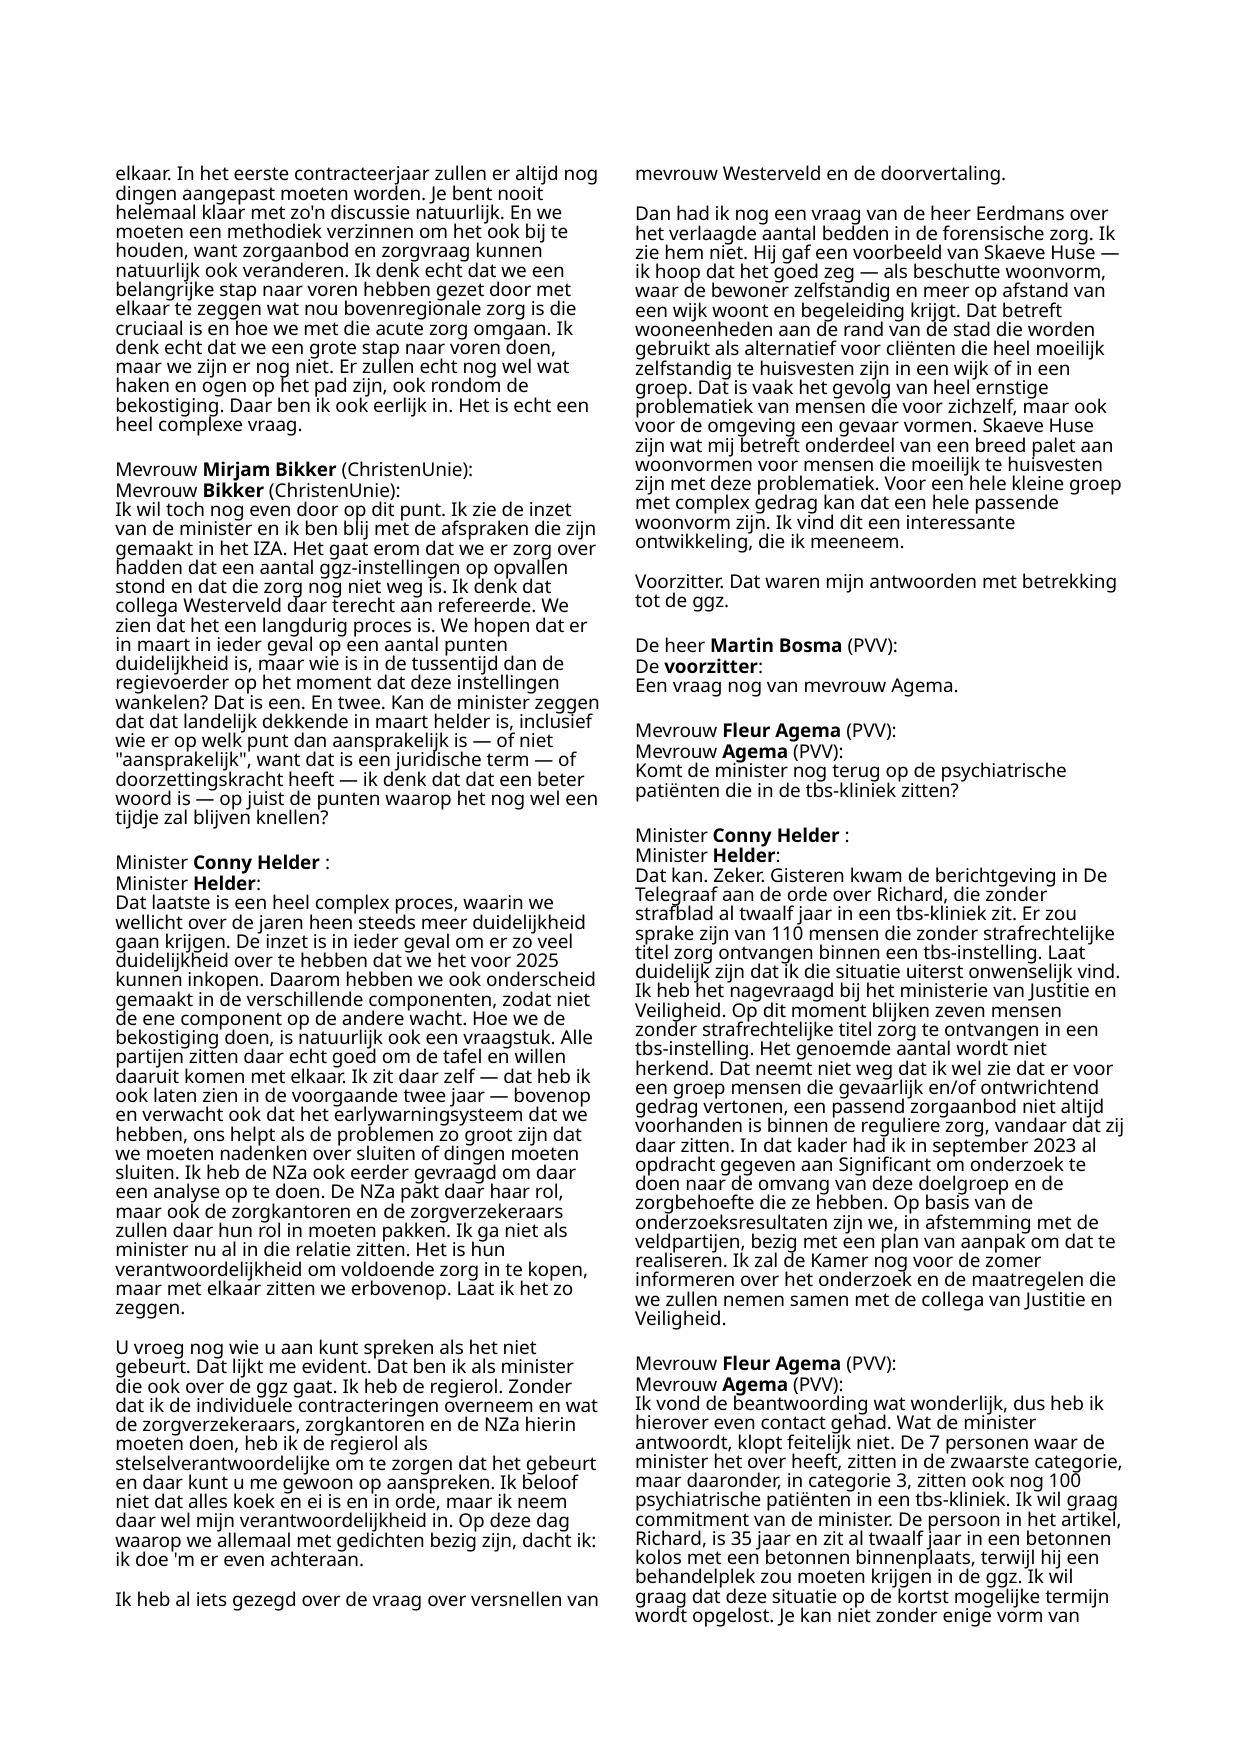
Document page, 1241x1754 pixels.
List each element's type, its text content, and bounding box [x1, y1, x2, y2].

text U vroeg nog wie u aan kunt spreken als het niet gebeurt. Dat lijkt me evident. Dat ben ik als minister die ook over de ggz gaat. Ik heb de regierol. Zonder dat ik de individuele contracteringen overneem en wat de zorgverzekeraars, zorgkantoren en de NZa hierin moeten doen, heb ik de regierol als stelselverantwoordelijke om te zorgen dat het gebeurt en daar kunt u me gewoon op aanspreken. Ik beloof niet dat alles koek en ei is en in orde, maar ik neem daar wel mijn verantwoordelijkheid in. Op deze dag waarop we allemaal met gedichten bezig zijn, dacht ik: ik doe 'm er even achteraan. [115, 1339, 605, 1570]
text Ik wil toch nog even door op dit punt. Ik zie de inzet van de minister en ik ben blij met de afspraken die zijn gemaakt in het IZA. Het gaat erom dat we er zorg over hadden dat een aantal ggz-instellingen op opvallen stond en dat die zorg nog niet weg is. Ik denk dat collega Westerveld daar terecht aan refereerde. We zien dat het een langdurig proces is. We hopen dat er in maart in ieder geval op een aantal punten duidelijkheid is, maar wie is in de tussentijd dan de regievoerder op het moment dat deze instellingen wankelen? Dat is een. En twee. Kan de minister zeggen dat dat landelijk dekkende in maart helder is, inclusief wie er op welk punt dan aansprakelijk is — of niet "aansprakelijk", want dat is een juridische term — of doorzettingskracht heeft — ik denk dat dat een beter woord is — op juist de punten waarop het nog wel een tijdje zal blijven knellen? [115, 501, 605, 828]
text Ik heb al iets gezegd over de vraag over versnellen van [115, 1591, 605, 1610]
text Mevrouw Agema (PVV): [635, 1376, 1125, 1395]
text Dan had ik nog een vraag van de heer Eerdmans over het verlaagde aantal bedden in de forensische zorg. Ik zie hem niet. Hij gaf een voorbeeld van Skaeve Huse — ik hoop dat het goed zeg — als beschutte woonvorm, waar de bewoner zelfstandig en meer op afstand van een wijk woont en begeleiding krijgt. Dat betreft wooneenheden aan de rand van de stad die worden gebruikt als alternatief voor cliënten die heel moeilijk zelfstandig te huisvesten zijn in een wijk of in een groep. Dat is vaak het gevolg van heel ernstige problematiek van mensen die voor zichzelf, maar ook voor de omgeving een gevaar vormen. Skaeve Huse zijn wat mij betreft onderdeel van een breed palet aan woonvormen voor mensen die moeilijk te huisvesten zijn met deze problematiek. Voor een hele kleine groep met complex gedrag kan dat een hele passende woonvorm zijn. Ik vind dit een interessante ontwikkeling, die ik meeneem. [635, 205, 1125, 552]
text Mevrouw Mirjam Bikker (ChristenUnie): [115, 456, 605, 482]
text Mevrouw Bikker (ChristenUnie): [115, 482, 605, 501]
text Voorzitter. Dat waren mijn antwoorden met betrekking tot de ggz. [635, 573, 1125, 611]
text Dat laatste is een heel complex proces, waarin we wellicht over de jaren heen steeds meer duidelijkheid gaan krijgen. De inzet is in ieder geval om er zo veel duidelijkheid over te hebben dat we het voor 2025 kunnen inkopen. Daarom hebben we ook onderscheid gemaakt in de verschillende componenten, zodat niet de ene component op de andere wacht. Hoe we de bekostiging doen, is natuurlijk ook een vraagstuk. Alle partijen zitten daar echt goed om de tafel en willen daaruit komen met elkaar. Ik zit daar zelf — dat heb ik ook laten zien in de voorgaande twee jaar — bovenop en verwacht ook dat het earlywarningsysteem dat we hebben, ons helpt als de problemen zo groot zijn dat we moeten nadenken over sluiten of dingen moeten sluiten. Ik heb de NZa ook eerder gevraagd om daar een analyse op te doen. De NZa pakt daar haar rol, maar ook de zorgkantoren en de zorgverzekeraars zullen daar hun rol in moeten pakken. Ik ga niet als minister nu al in die relatie zitten. Het is hun verantwoordelijkheid om voldoende zorg in te kopen, maar met elkaar zitten we erbovenop. Laat ik het zo zeggen. [115, 894, 605, 1318]
text Komt de minister nog terug op de psychiatrische patiënten die in de tbs-kliniek zitten? [635, 762, 1125, 801]
text mevrouw Westerveld en de doorvertaling. [635, 165, 1125, 184]
text elkaar. In het eerste contracteerjaar zullen er altijd nog dingen aangepast moeten worden. Je bent nooit helemaal klaar met zo'n discussie natuurlijk. En we moeten een methodiek verzinnen om het ook bij te houden, want zorgaanbod en zorgvraag kunnen natuurlijk ook veranderen. Ik denk echt dat we een belangrijke stap naar voren hebben gezet door met elkaar te zeggen wat nou bovenregionale zorg is die cruciaal is en hoe we met die acute zorg omgaan. Ik denk echt dat we een grote stap naar voren doen, maar we zijn er nog niet. Er zullen echt nog wel wat haken en ogen op het pad zijn, ook rondom de bekostiging. Daar ben ik ook eerlijk in. Het is echt een heel complexe vraag. [115, 165, 605, 435]
text Mevrouw Fleur Agema (PVV): [635, 1350, 1125, 1376]
text Mevrouw Fleur Agema (PVV): [635, 717, 1125, 743]
text Ik vond de beantwoording wat wonderlijk, dus heb ik hierover even contact gehad. Wat de minister antwoordt, klopt feitelijk niet. De 7 personen waar de minister het over heeft, zitten in de zwaarste categorie, maar daaronder, in categorie 3, zitten ook nog 100 psychiatrische patiënten in een tbs-kliniek. Ik wil graag commitment van de minister. De persoon in het artikel, Richard, is 35 jaar en zit al twaalf jaar in een betonnen kolos met een betonnen binnenplaats, terwijl hij een behandelplek zou moeten krijgen in de ggz. Ik wil graag dat deze situatie op de kortst mogelijke termijn wordt opgelost. Je kan niet zonder enige vorm van [635, 1395, 1125, 1626]
text De voorzitter: [635, 658, 1125, 677]
text Minister Helder: [115, 875, 605, 894]
text Minister Helder: [635, 847, 1125, 867]
text De heer Martin Bosma (PVV): [635, 632, 1125, 658]
text Minister Conny Helder : [115, 849, 605, 875]
text Een vraag nog van mevrouw Agema. [635, 677, 1125, 697]
text Minister Conny Helder : [635, 822, 1125, 847]
text Dat kan. Zeker. Gisteren kwam de berichtgeving in De Telegraaf aan de orde over Richard, die zonder strafblad al twaalf jaar in een tbs-kliniek zit. Er zou sprake zijn van 110 mensen die zonder strafrechtelijke titel zorg ontvangen binnen een tbs-instelling. Laat duidelijk zijn dat ik die situatie uiterst onwenselijk vind. Ik heb het nagevraagd bij het ministerie van Justitie en Veiligheid. Op dit moment blijken zeven mensen zonder strafrechtelijke titel zorg te ontvangen in een tbs-instelling. Het genoemde aantal wordt niet herkend. Dat neemt niet weg dat ik wel zie dat er voor een groep mensen die gevaarlijk en/of ontwrichtend gedrag vertonen, een passend zorgaanbod niet altijd voorhanden is binnen de reguliere zorg, vandaar dat zij daar zitten. In dat kader had ik in september 2023 al opdracht gegeven aan Significant om onderzoek te doen naar de omvang van deze doelgroep en de zorgbehoefte die ze hebben. Op basis van de onderzoeksresultaten zijn we, in afstemming met de veldpartijen, bezig met een plan van aanpak om dat te realiseren. Ik zal de Kamer nog voor de zomer informeren over het onderzoek en de maatregelen die we zullen nemen samen met de collega van Justitie en Veiligheid. [635, 867, 1125, 1329]
text Mevrouw Agema (PVV): [635, 743, 1125, 762]
